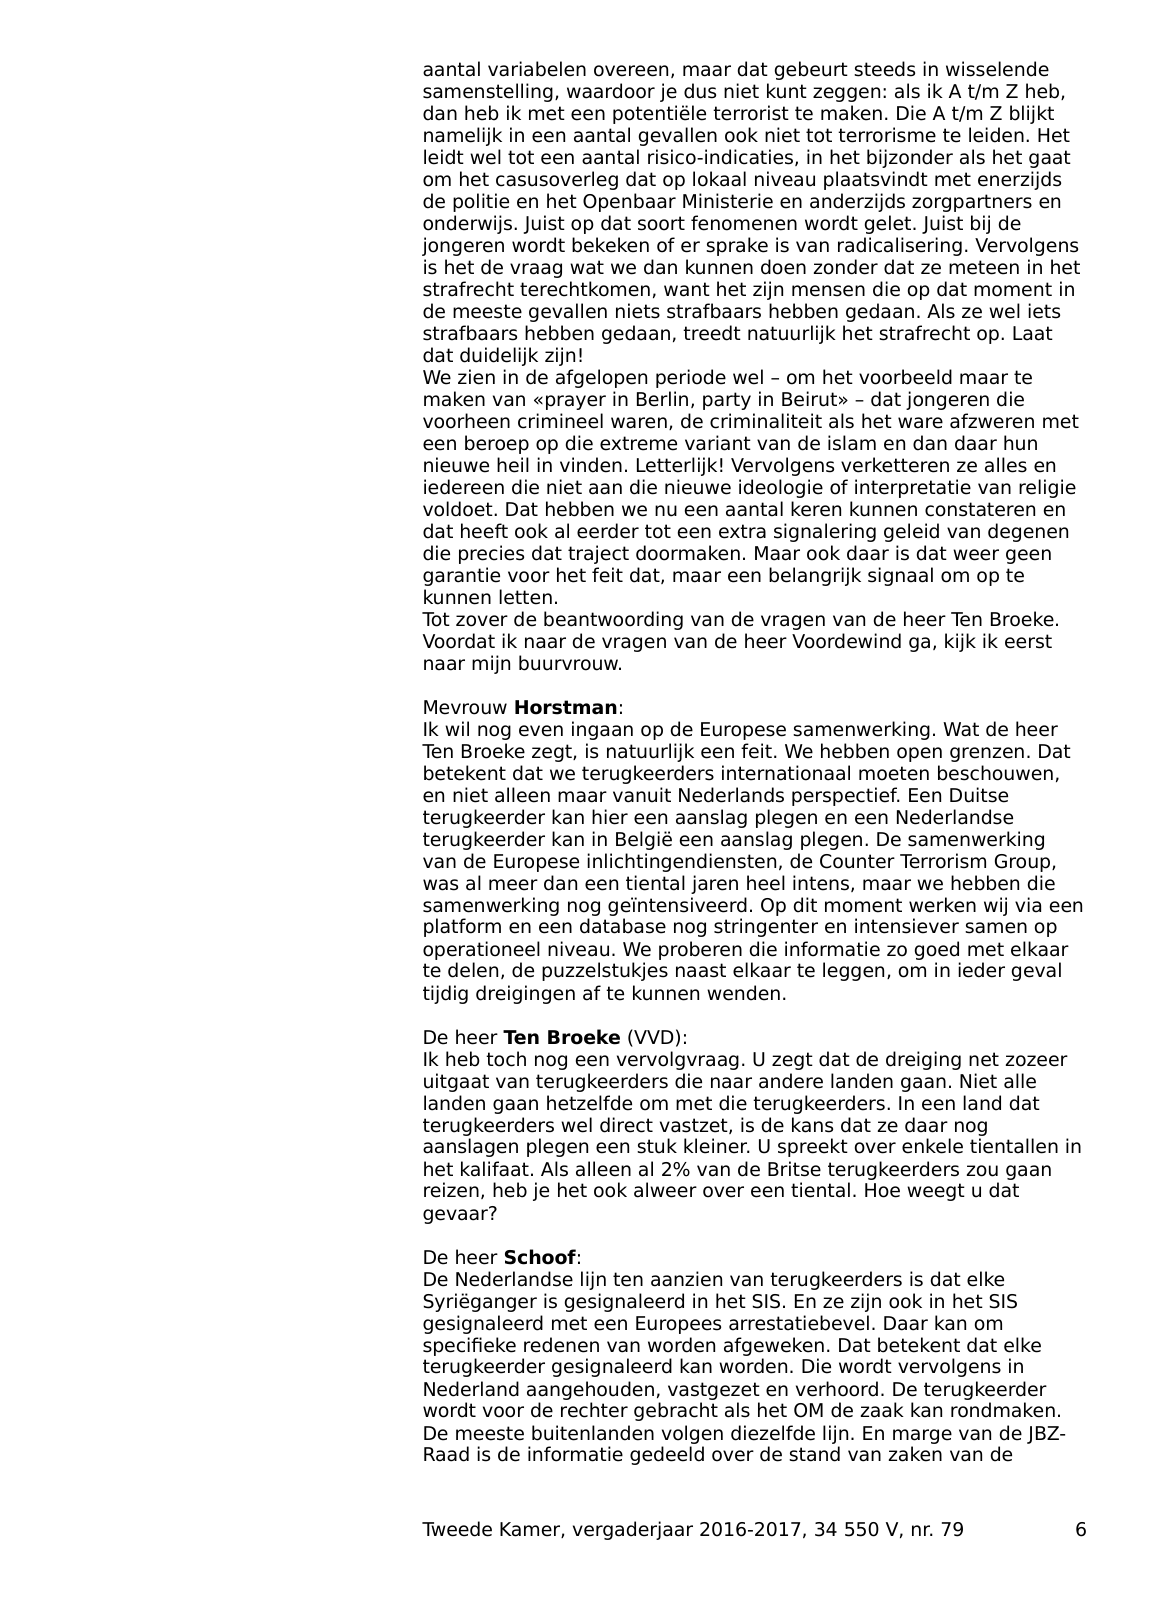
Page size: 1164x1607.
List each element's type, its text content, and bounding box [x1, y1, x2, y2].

text Ik heb toch nog een vervolgvraag. U zegt dat de dreiging net zozeer uitgaat van terugkeerders die naar andere landen gaan. Niet alle landen gaan hetzelfde om met die terugkeerders. In een land dat terugkeerders wel direct vastzet, is de kans dat ze daar nog aanslagen plegen een stuk kleiner. U spreekt over enkele tientallen in het kalifaat. Als alleen al 2% van de Britse terugkeerders zou gaan reizen, heb je het ook alweer over een tiental. Hoe weegt u dat gevaar? [422, 1048, 1087, 1224]
text De Nederlandse lijn ten aanzien van terugkeerders is dat elke Syriëganger is gesignaleerd in het SIS. En ze zijn ook in het SIS gesignaleerd met een Europees arrestatiebevel. Daar kan om specifieke redenen van worden afgeweken. Dat betekent dat elke terugkeerder gesignaleerd kan worden. Die wordt vervolgens in Nederland aangehouden, vastgezet en verhoord. De terugkeerder wordt voor de rechter gebracht als het OM de zaak kan rondmaken. De meeste buitenlanden volgen diezelfde lijn. En marge van de JBZ-Raad is de informatie gedeeld over de stand van zaken van de [422, 1268, 1087, 1466]
text Tot zover de beantwoording van de vragen van de heer Ten Broeke. Voordat ik naar de vragen van de heer Voordewind ga, kijk ik eerst naar mijn buurvrouw. [422, 608, 1087, 674]
text De heer Schoof: [422, 1247, 1087, 1268]
text De heer Ten Broeke (VVD): [422, 1027, 1087, 1048]
text Mevrouw Horstman: [422, 697, 1087, 719]
text Ik wil nog even ingaan op de Europese samenwerking. Wat de heer Ten Broeke zegt, is natuurlijk een feit. We hebben open grenzen. Dat betekent dat we terugkeerders internationaal moeten beschouwen, en niet alleen maar vanuit Nederlands perspectief. Een Duitse terugkeerder kan hier een aanslag plegen en een Nederlandse terugkeerder kan in België een aanslag plegen. De samenwerking van de Europese inlichtingendiensten, de Counter Terrorism Group, was al meer dan een tiental jaren heel intens, maar we hebben die samenwerking nog geïntensiveerd. Op dit moment werken wij via een platform en een database nog stringenter en intensiever samen op operationeel niveau. We proberen die informatie zo goed met elkaar te delen, de puzzelstukjes naast elkaar te leggen, om in ieder geval tijdig dreigingen af te kunnen wenden. [422, 719, 1087, 1004]
text We zien in de afgelopen periode wel – om het voorbeeld maar te maken van «prayer in Berlin, party in Beirut» – dat jongeren die voorheen crimineel waren, de criminaliteit als het ware afzweren met een beroep op die extreme variant van de islam en dan daar hun nieuwe heil in vinden. Letterlijk! Vervolgens verketteren ze alles en iedereen die niet aan die nieuwe ideologie of interpretatie van religie voldoet. Dat hebben we nu een aantal keren kunnen constateren en dat heeft ook al eerder tot een extra signalering geleid van degenen die precies dat traject doormaken. Maar ook daar is dat weer geen garantie voor het feit dat, maar een belangrijk signaal om op te kunnen letten. [422, 367, 1087, 608]
text aantal variabelen overeen, maar dat gebeurt steeds in wisselende samenstelling, waardoor je dus niet kunt zeggen: als ik A t/m Z heb, dan heb ik met een potentiële terrorist te maken. Die A t/m Z blijkt namelijk in een aantal gevallen ook niet tot terrorisme te leiden. Het leidt wel tot een aantal risico-indicaties, in het bijzonder als het gaat om het casusoverleg dat op lokaal niveau plaatsvindt met enerzijds de politie en het Openbaar Ministerie en anderzijds zorgpartners en onderwijs. Juist op dat soort fenomenen wordt gelet. Juist bij de jongeren wordt bekeken of er sprake is van radicalisering. Vervolgens is het de vraag wat we dan kunnen doen zonder dat ze meteen in het strafrecht terechtkomen, want het zijn mensen die op dat moment in de meeste gevallen niets strafbaars hebben gedaan. Als ze wel iets strafbaars hebben gedaan, treedt natuurlijk het strafrecht op. Laat dat duidelijk zijn! [422, 59, 1087, 367]
